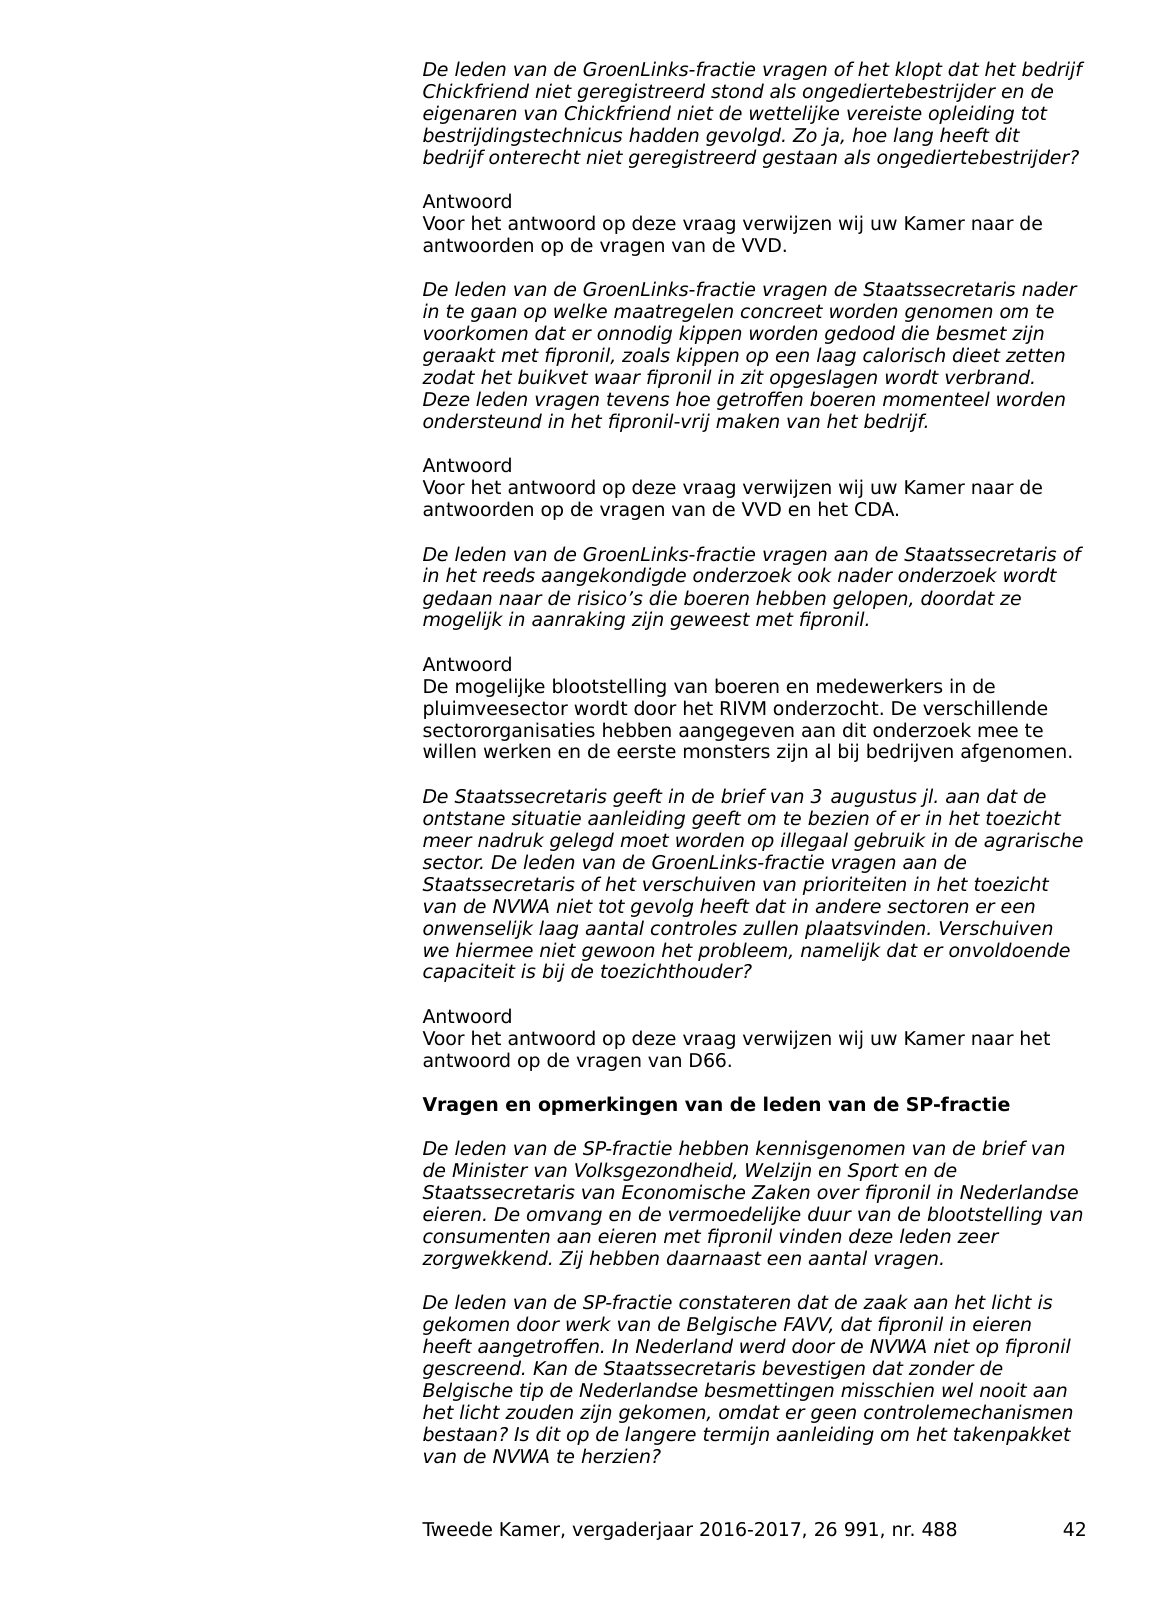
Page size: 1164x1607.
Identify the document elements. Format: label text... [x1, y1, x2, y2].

text Antwoord [422, 191, 1087, 213]
text Voor het antwoord op deze vraag verwijzen wij uw Kamer naar de antwoorden op de vragen van de VVD en het CDA. [422, 477, 1087, 521]
text Antwoord [422, 455, 1087, 477]
subtitle Vragen en opmerkingen van de leden van de SP-fractie [422, 1094, 1087, 1116]
text De mogelijke blootstelling van boeren en medewerkers in de pluimveesector wordt door het RIVM onderzocht. De verschillende sectororganisaties hebben aangegeven aan dit onderzoek mee te willen werken en de eerste monsters zijn al bij bedrijven afgenomen. [422, 676, 1087, 763]
text Antwoord [422, 1006, 1087, 1028]
text De leden van de GroenLinks-fractie vragen aan de Staatssecretaris of in het reeds aangekondigde onderzoek ook nader onderzoek wordt gedaan naar de risico’s die boeren hebben gelopen, doordat ze mogelijk in aanraking zijn geweest met fipronil. [422, 543, 1087, 631]
text De leden van de GroenLinks-fractie vragen of het klopt dat het bedrijf Chickfriend niet geregistreerd stond als ongediertebestrijder en de eigenaren van Chickfriend niet de wettelijke vereiste opleiding tot bestrijdingstechnicus hadden gevolgd. Zo ja, hoe lang heeft dit bedrijf onterecht niet geregistreerd gestaan als ongediertebestrijder? [422, 59, 1087, 169]
text De leden van de SP-fractie constateren dat de zaak aan het licht is gekomen door werk van de Belgische FAVV, dat fipronil in eieren heeft aangetroffen. In Nederland werd door de NVWA niet op fipronil gescreend. Kan de Staatssecretaris bevestigen dat zonder de Belgische tip de Nederlandse besmettingen misschien wel nooit aan het licht zouden zijn gekomen, omdat er geen controlemechanismen bestaan? Is dit op de langere termijn aanleiding om het takenpakket van de NVWA te herzien? [422, 1292, 1087, 1468]
text Voor het antwoord op deze vraag verwijzen wij uw Kamer naar het antwoord op de vragen van D66. [422, 1028, 1087, 1072]
text Antwoord [422, 653, 1087, 676]
text De leden van de GroenLinks-fractie vragen de Staatssecretaris nader in te gaan op welke maatregelen concreet worden genomen om te voorkomen dat er onnodig kippen worden gedood die besmet zijn geraakt met fipronil, zoals kippen op een laag calorisch dieet zetten zodat het buikvet waar fipronil in zit opgeslagen wordt verbrand. Deze leden vragen tevens hoe getroffen boeren momenteel worden ondersteund in het fipronil-vrij maken van het bedrijf. [422, 279, 1087, 433]
text De leden van de SP-fractie hebben kennisgenomen van de brief van de Minister van Volksgezondheid, Welzijn en Sport en de Staatssecretaris van Economische Zaken over fipronil in Nederlandse eieren. De omvang en de vermoedelijke duur van de blootstelling van consumenten aan eieren met fipronil vinden deze leden zeer zorgwekkend. Zij hebben daarnaast een aantal vragen. [422, 1138, 1087, 1270]
text Voor het antwoord op deze vraag verwijzen wij uw Kamer naar de antwoorden op de vragen van de VVD. [422, 213, 1087, 257]
text De Staatssecretaris geeft in de brief van 3 augustus jl. aan dat de ontstane situatie aanleiding geeft om te bezien of er in het toezicht meer nadruk gelegd moet worden op illegaal gebruik in de agrarische sector. De leden van de GroenLinks-fractie vragen aan de Staatssecretaris of het verschuiven van prioriteiten in het toezicht van de NVWA niet tot gevolg heeft dat in andere sectoren er een onwenselijk laag aantal controles zullen plaatsvinden. Verschuiven we hiermee niet gewoon het probleem, namelijk dat er onvoldoende capaciteit is bij de toezichthouder? [422, 786, 1087, 983]
